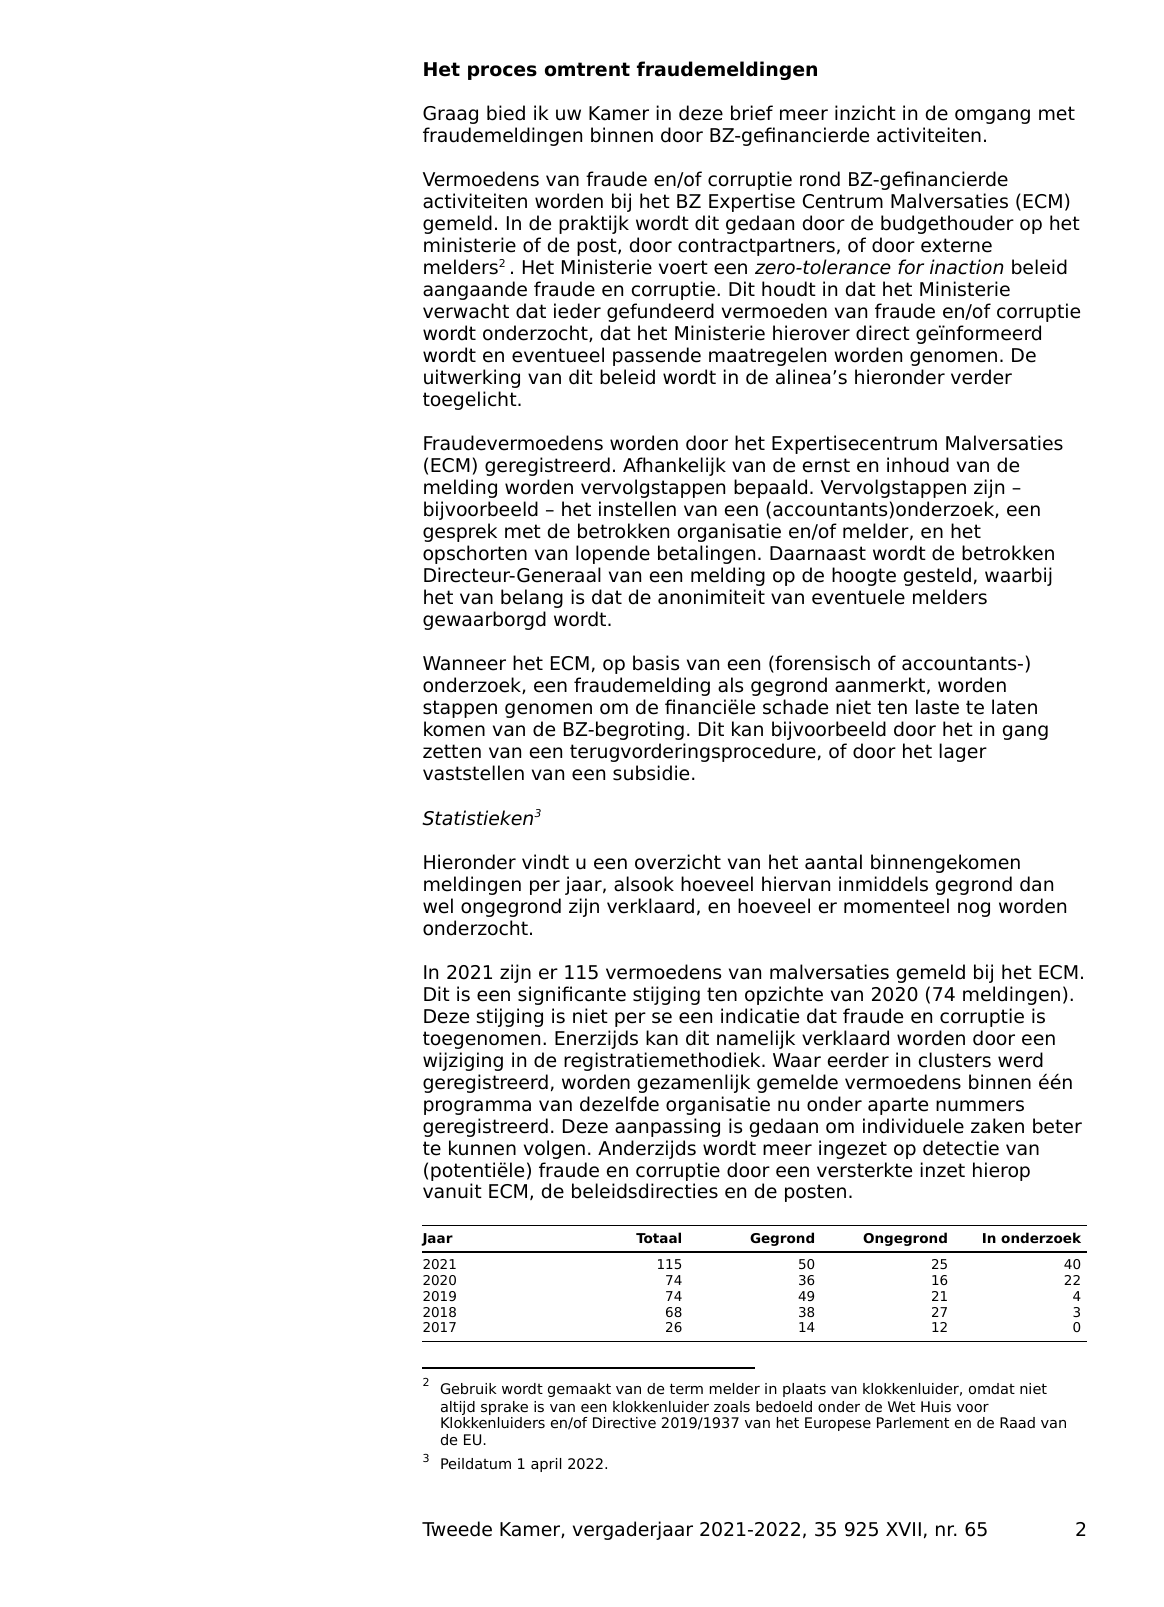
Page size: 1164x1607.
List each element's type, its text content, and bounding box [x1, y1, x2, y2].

table_cell 2021 [422, 1253, 555, 1273]
text Gebruik wordt gemaakt van de term melder in plaats van klokkenluider, omdat niet altijd sprake is van een klokkenluider zoals bedoeld onder de Wet Huis voor Klokkenluiders en/of Directive 2019/1937 van het Europese Parlement en de Raad van de EU. [422, 1377, 1087, 1449]
table_cell 68 [555, 1304, 688, 1320]
table_cell 40 [954, 1253, 1087, 1273]
table_cell 22 [954, 1273, 1087, 1289]
table_cell 27 [821, 1304, 954, 1320]
table_cell 49 [688, 1289, 821, 1304]
table_cell 12 [821, 1320, 954, 1341]
text Hieronder vindt u een overzicht van het aantal binnengekomen meldingen per jaar, alsook hoeveel hiervan inmiddels gegrond dan wel ongegrond zijn verklaard, en hoeveel er momenteel nog worden onderzocht. [422, 852, 1087, 939]
text Graag bied ik uw Kamer in deze brief meer inzicht in de omgang met fraudemeldingen binnen door BZ-gefinancierde activiteiten. [422, 103, 1087, 147]
table_header Jaar [422, 1226, 555, 1251]
table_cell 50 [688, 1253, 821, 1273]
table_cell 2020 [422, 1273, 555, 1289]
table_cell 38 [688, 1304, 821, 1320]
table_cell 74 [555, 1273, 688, 1289]
table_header Gegrond [688, 1226, 821, 1251]
text Vermoedens van fraude en/of corruptie rond BZ-gefinancierde activiteiten worden bij het BZ Expertise Centrum Malversaties (ECM) gemeld. In de praktijk wordt dit gedaan door de budgethouder op het ministerie of de post, door contractpartners, of door externe melders. Het Ministerie voert een zero-tolerance for inaction beleid aangaande fraude en corruptie. Dit houdt in dat het Ministerie verwacht dat ieder gefundeerd vermoeden van fraude en/of corruptie wordt onderzocht, dat het Ministerie hierover direct geïnformeerd wordt en eventueel passende maatregelen worden genomen. De uitwerking van dit beleid wordt in de alinea’s hieronder verder toegelicht. [422, 169, 1087, 411]
table_cell 115 [555, 1253, 688, 1273]
table_cell 0 [954, 1320, 1087, 1341]
table_cell 2017 [422, 1320, 555, 1341]
table_header Totaal [555, 1226, 688, 1251]
table_header In onderzoek [954, 1226, 1087, 1251]
table_cell 2019 [422, 1289, 555, 1304]
text In 2021 zijn er 115 vermoedens van malversaties gemeld bij het ECM. Dit is een significante stijging ten opzichte van 2020 (74 meldingen). Deze stijging is niet per se een indicatie dat fraude en corruptie is toegenomen. Enerzijds kan dit namelijk verklaard worden door een wijziging in de registratiemethodiek. Waar eerder in clusters werd geregistreerd, worden gezamenlijk gemelde vermoedens binnen één programma van dezelfde organisatie nu onder aparte nummers geregistreerd. Deze aanpassing is gedaan om individuele zaken beter te kunnen volgen. Anderzijds wordt meer ingezet op detectie van (potentiële) fraude en corruptie door een versterkte inzet hierop vanuit ECM, de beleidsdirecties en de posten. [422, 962, 1087, 1203]
subtitle Statistieken [422, 807, 1087, 829]
table_cell 4 [954, 1289, 1087, 1304]
table_cell 26 [555, 1320, 688, 1341]
text Wanneer het ECM, op basis van een (forensisch of accountants-) onderzoek, een fraudemelding als gegrond aanmerkt, worden stappen genomen om de financiële schade niet ten laste te laten komen van de BZ-begroting. Dit kan bijvoorbeeld door het in gang zetten van een terugvorderingsprocedure, of door het lager vaststellen van een subsidie. [422, 653, 1087, 785]
text Fraudevermoedens worden door het Expertisecentrum Malversaties (ECM) geregistreerd. Afhankelijk van de ernst en inhoud van de melding worden vervolgstappen bepaald. Vervolgstappen zijn – bijvoorbeeld – het instellen van een (accountants)onderzoek, een gesprek met de betrokken organisatie en/of melder, en het opschorten van lopende betalingen. Daarnaast wordt de betrokken Directeur-Generaal van een melding op de hoogte gesteld, waarbij het van belang is dat de anonimiteit van eventuele melders gewaarborgd wordt. [422, 433, 1087, 631]
table_header Ongegrond [821, 1226, 954, 1251]
table_cell 16 [821, 1273, 954, 1289]
table_cell 3 [954, 1304, 1087, 1320]
table_cell 21 [821, 1289, 954, 1304]
table_cell 2018 [422, 1304, 555, 1320]
table_cell 25 [821, 1253, 954, 1273]
text Peildatum 1 april 2022. [422, 1452, 1087, 1474]
subtitle Het proces omtrent fraudemeldingen [422, 59, 1087, 81]
table_cell 74 [555, 1289, 688, 1304]
table_cell 36 [688, 1273, 821, 1289]
table_cell 14 [688, 1320, 821, 1341]
